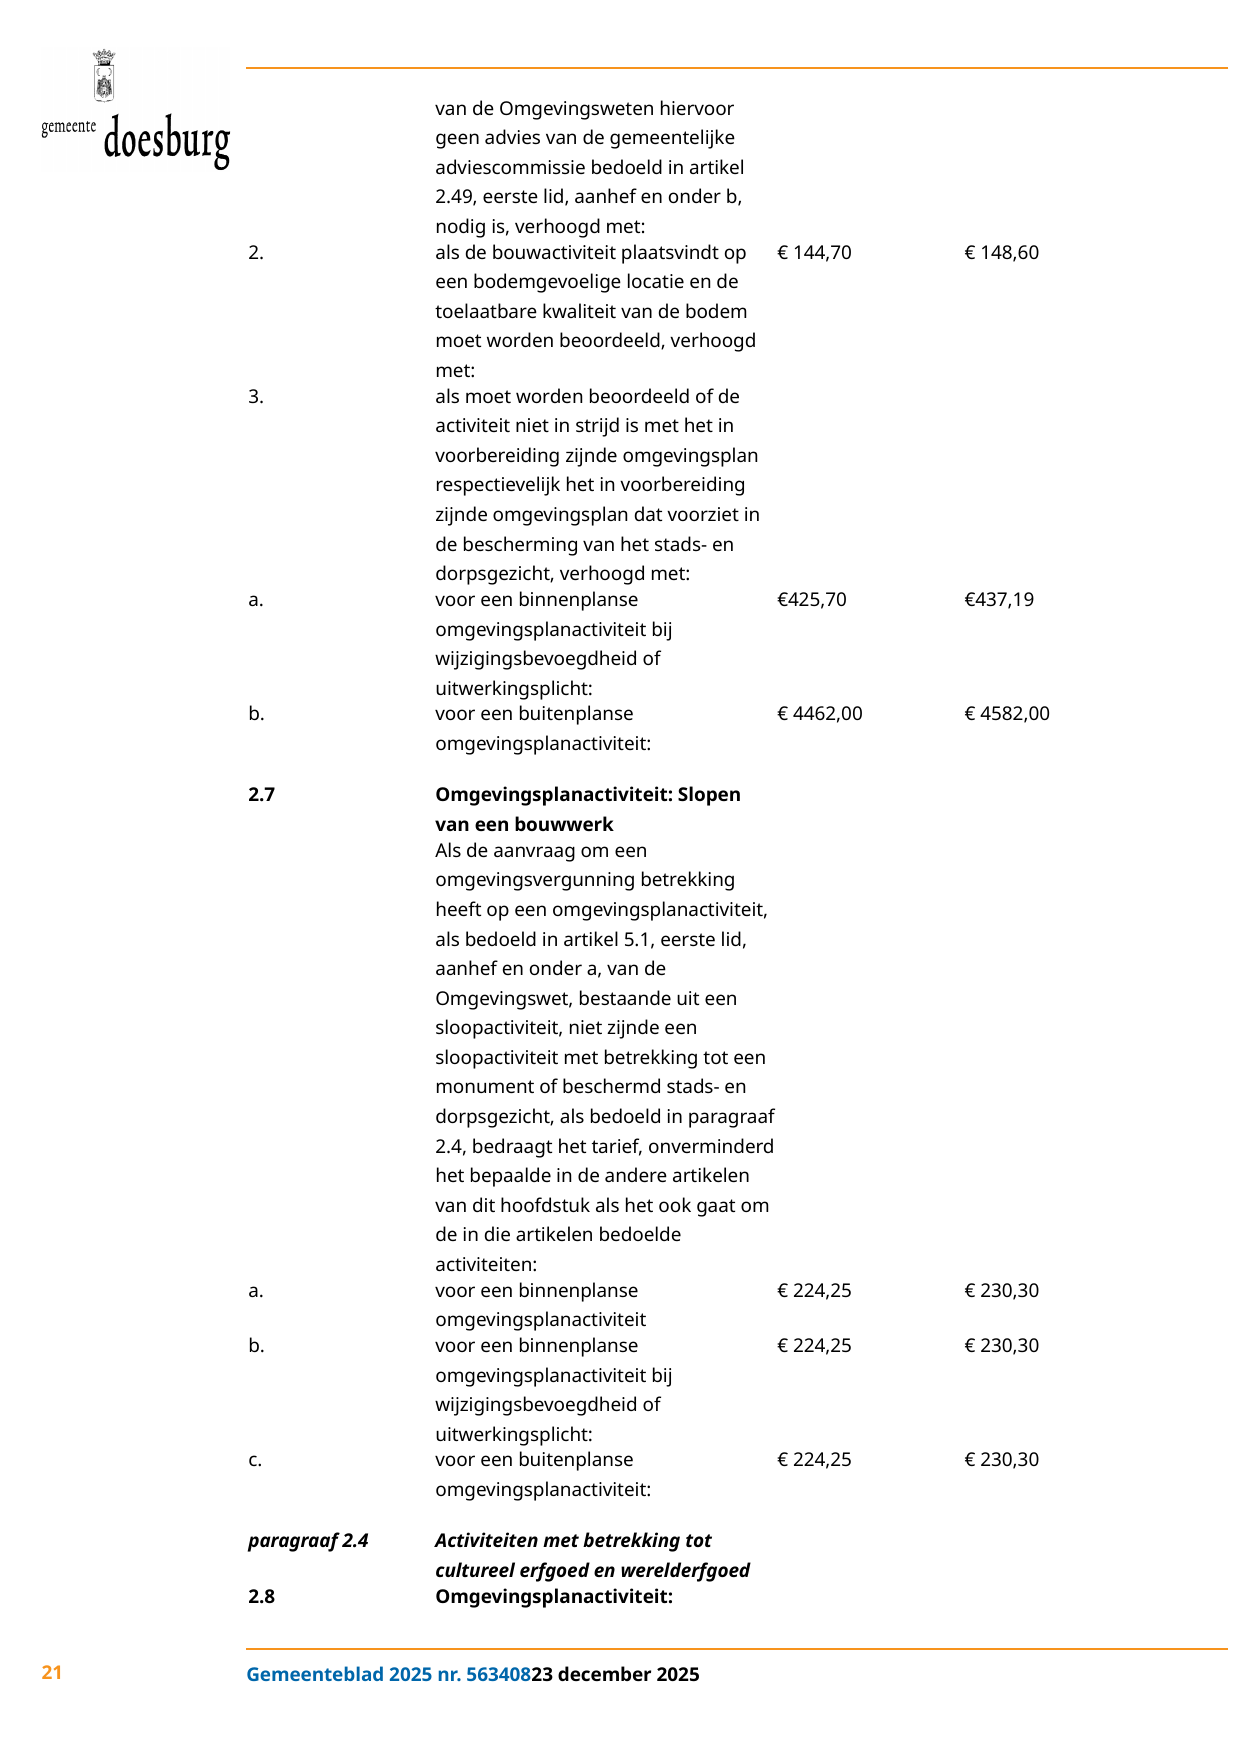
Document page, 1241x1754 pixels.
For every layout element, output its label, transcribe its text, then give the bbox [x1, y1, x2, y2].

table_cell € 230,30 [964, 1277, 1152, 1332]
table_cell paragraaf 2.4 [248, 1528, 435, 1583]
table_cell c. [248, 1447, 435, 1502]
table_cell € 224,25 [777, 1277, 964, 1332]
table_cell [964, 1528, 1152, 1583]
table_cell [777, 1502, 964, 1528]
table_cell b. [248, 1332, 435, 1447]
table_cell voor een buitenplanse omgevingsplanactiviteit: [435, 701, 777, 756]
table_cell [777, 782, 964, 837]
table_cell [248, 837, 435, 1277]
table_cell [964, 837, 1152, 1277]
table_cell €425,70 [777, 586, 964, 701]
table_cell € 4582,00 [964, 701, 1152, 756]
table_cell van de Omgevingsweten hiervoor geen advies van de gemeentelijke adviescommissie bedoeld in artikel 2.49, eerste lid, aanhef en onder b, nodig is, verhoogd met: [435, 95, 777, 239]
table_cell [435, 756, 777, 782]
table_cell Omgevingsplanactiviteit: Slopen van een bouwwerk [435, 782, 777, 837]
table_cell Als de aanvraag om een omgevingsvergunning betrekking heeft op een omgevingsplanactiviteit, als bedoeld in artikel 5.1, eerste lid, aanhef en onder a, van de Omgevingswet, bestaande uit een sloopactiviteit, niet zijnde een sloopactiviteit met betrekking tot een monument of beschermd stads- en dorpsgezicht, als bedoeld in paragraaf 2.4, bedraagt het tarief, onverminderd het bepaalde in de andere artikelen van dit hoofdstuk als het ook gaat om de in die artikelen bedoelde activiteiten: [435, 837, 777, 1277]
table_cell [777, 383, 964, 586]
table_cell € 224,25 [777, 1332, 964, 1447]
table_cell 2. [248, 239, 435, 383]
table_cell [777, 1528, 964, 1583]
table_cell Omgevingsplanactiviteit: [435, 1583, 777, 1609]
table_cell [248, 95, 435, 239]
table_cell [248, 1502, 435, 1528]
table_cell Activiteiten met betrekking tot cultureel erfgoed en werelderfgoed [435, 1528, 777, 1583]
table_cell [964, 1502, 1152, 1528]
table_cell € 230,30 [964, 1447, 1152, 1502]
table_cell a. [248, 1277, 435, 1332]
table_cell [777, 756, 964, 782]
table_cell 2.8 [248, 1583, 435, 1609]
table_cell 3. [248, 383, 435, 586]
table_cell [964, 95, 1152, 239]
table_cell voor een binnenplanse omgevingsplanactiviteit bij wijzigingsbevoegdheid of uitwerkingsplicht: [435, 1332, 777, 1447]
table_cell [248, 756, 435, 782]
table_cell [777, 95, 964, 239]
table_cell [777, 1583, 964, 1609]
table_cell [964, 782, 1152, 837]
table_cell als de bouwactiviteit plaatsvindt op een bodemgevoelige locatie en de toelaatbare kwaliteit van de bodem moet worden beoordeeld, verhoogd met: [435, 239, 777, 383]
table_cell [777, 837, 964, 1277]
picture [41, 47, 231, 172]
table_cell a. [248, 586, 435, 701]
table_cell 2.7 [248, 782, 435, 837]
table_cell als moet worden beoordeeld of de activiteit niet in strijd is met het in voorbereiding zijnde omgevingsplan respectievelijk het in voorbereiding zijnde omgevingsplan dat voorziet in de bescherming van het stads- en dorpsgezicht, verhoogd met: [435, 383, 777, 586]
table_cell voor een buitenplanse omgevingsplanactiviteit: [435, 1447, 777, 1502]
table_cell €437,19 [964, 586, 1152, 701]
table_cell voor een binnenplanse omgevingsplanactiviteit bij wijzigingsbevoegdheid of uitwerkingsplicht: [435, 586, 777, 701]
table_cell b. [248, 701, 435, 756]
table_cell [964, 383, 1152, 586]
table_cell € 144,70 [777, 239, 964, 383]
table_cell € 148,60 [964, 239, 1152, 383]
table_cell [964, 756, 1152, 782]
table_cell € 230,30 [964, 1332, 1152, 1447]
table_cell € 224,25 [777, 1447, 964, 1502]
table_cell [435, 1502, 777, 1528]
table_cell voor een binnenplanse omgevingsplanactiviteit [435, 1277, 777, 1332]
table_cell € 4462,00 [777, 701, 964, 756]
table_cell [964, 1583, 1152, 1609]
